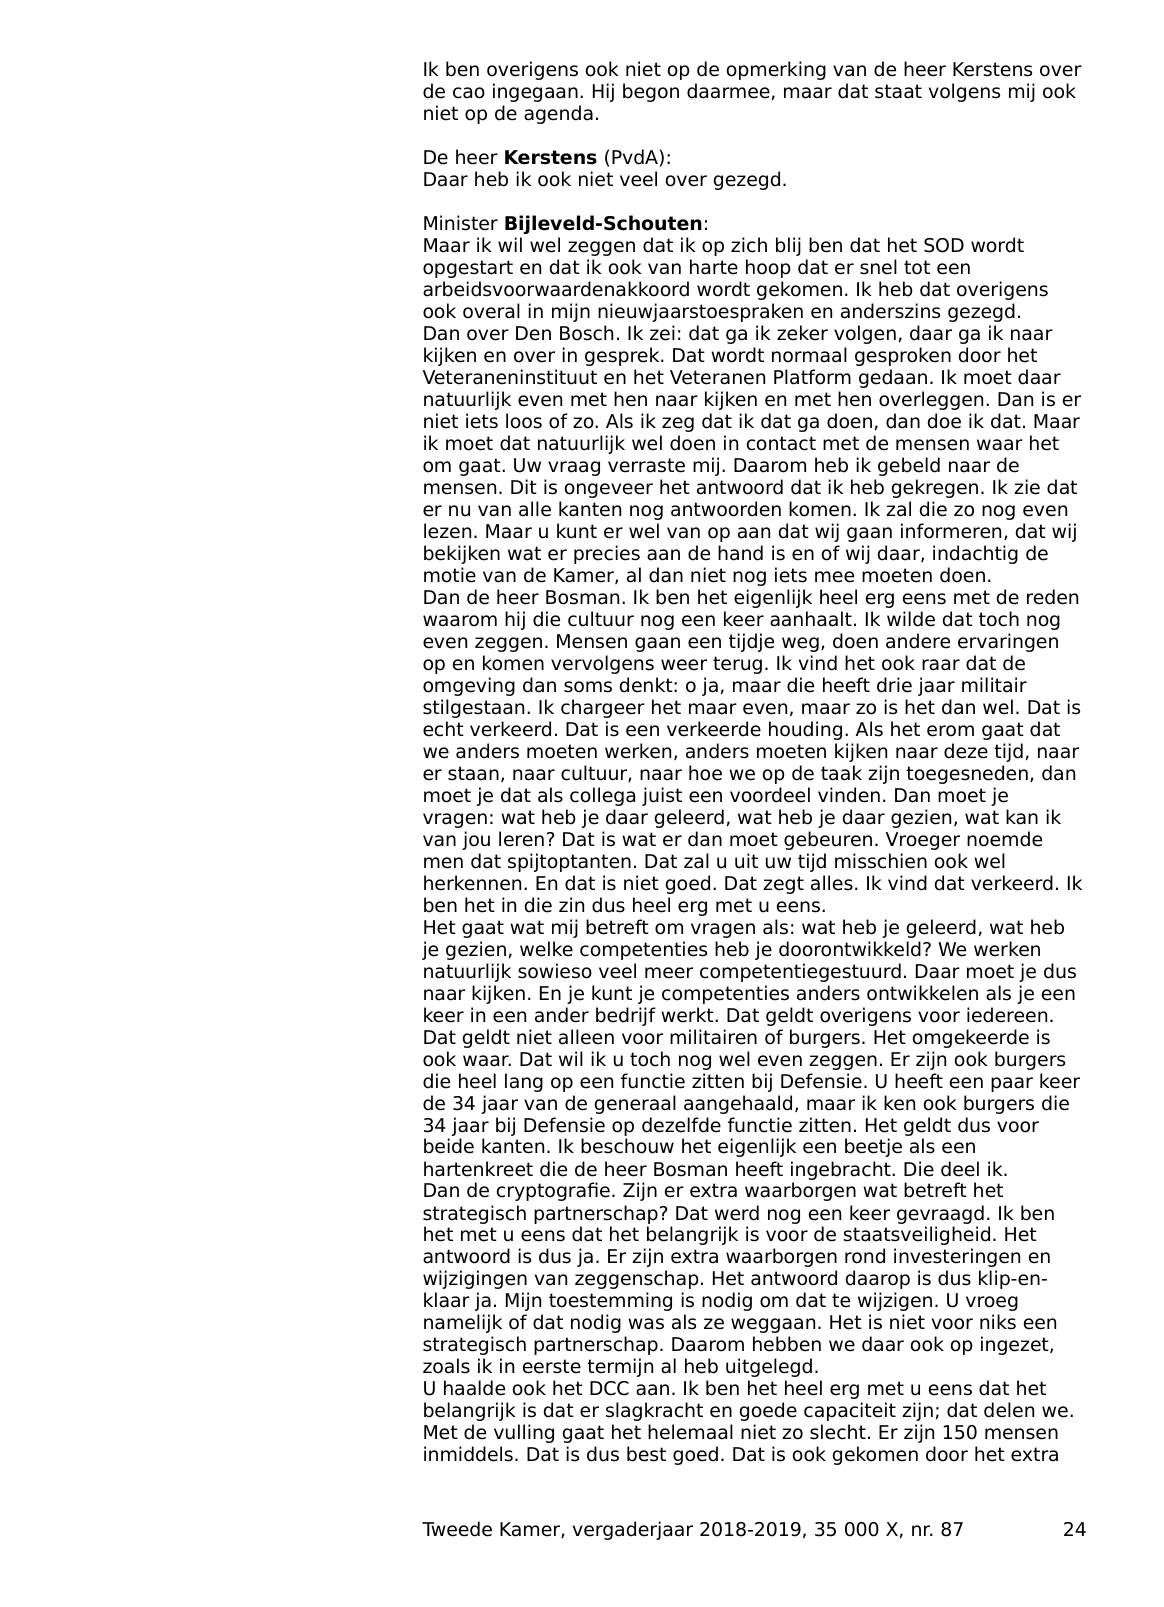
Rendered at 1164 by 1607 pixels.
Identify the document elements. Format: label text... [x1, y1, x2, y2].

text Dan de heer Bosman. Ik ben het eigenlijk heel erg eens met de reden waarom hij die cultuur nog een keer aanhaalt. Ik wilde dat toch nog even zeggen. Mensen gaan een tijdje weg, doen andere ervaringen op en komen vervolgens weer terug. Ik vind het ook raar dat de omgeving dan soms denkt: o ja, maar die heeft drie jaar militair stilgestaan. Ik chargeer het maar even, maar zo is het dan wel. Dat is echt verkeerd. Dat is een verkeerde houding. Als het erom gaat dat we anders moeten werken, anders moeten kijken naar deze tijd, naar er staan, naar cultuur, naar hoe we op de taak zijn toegesneden, dan moet je dat als collega juist een voordeel vinden. Dan moet je vragen: wat heb je daar geleerd, wat heb je daar gezien, wat kan ik van jou leren? Dat is wat er dan moet gebeuren. Vroeger noemde men dat spijtoptanten. Dat zal u uit uw tijd misschien ook wel herkennen. En dat is niet goed. Dat zegt alles. Ik vind dat verkeerd. Ik ben het in die zin dus heel erg met u eens. [422, 587, 1087, 917]
text Dan over Den Bosch. Ik zei: dat ga ik zeker volgen, daar ga ik naar kijken en over in gesprek. Dat wordt normaal gesproken door het Veteraneninstituut en het Veteranen Platform gedaan. Ik moet daar natuurlijk even met hen naar kijken en met hen overleggen. Dan is er niet iets loos of zo. Als ik zeg dat ik dat ga doen, dan doe ik dat. Maar ik moet dat natuurlijk wel doen in contact met de mensen waar het om gaat. Uw vraag verraste mij. Daarom heb ik gebeld naar de mensen. Dit is ongeveer het antwoord dat ik heb gekregen. Ik zie dat er nu van alle kanten nog antwoorden komen. Ik zal die zo nog even lezen. Maar u kunt er wel van op aan dat wij gaan informeren, dat wij bekijken wat er precies aan de hand is en of wij daar, indachtig de motie van de Kamer, al dan niet nog iets mee moeten doen. [422, 323, 1087, 587]
text Ik ben overigens ook niet op de opmerking van de heer Kerstens over de cao ingegaan. Hij begon daarmee, maar dat staat volgens mij ook niet op de agenda. [422, 59, 1087, 125]
text Het gaat wat mij betreft om vragen als: wat heb je geleerd, wat heb je gezien, welke competenties heb je doorontwikkeld? We werken natuurlijk sowieso veel meer competentiegestuurd. Daar moet je dus naar kijken. En je kunt je competenties anders ontwikkelen als je een keer in een ander bedrijf werkt. Dat geldt overigens voor iedereen. Dat geldt niet alleen voor militairen of burgers. Het omgekeerde is ook waar. Dat wil ik u toch nog wel even zeggen. Er zijn ook burgers die heel lang op een functie zitten bij Defensie. U heeft een paar keer de 34 jaar van de generaal aangehaald, maar ik ken ook burgers die 34 jaar bij Defensie op dezelfde functie zitten. Het geldt dus voor beide kanten. Ik beschouw het eigenlijk een beetje als een hartenkreet die de heer Bosman heeft ingebracht. Die deel ik. [422, 917, 1087, 1180]
text Dan de cryptografie. Zijn er extra waarborgen wat betreft het strategisch partnerschap? Dat werd nog een keer gevraagd. Ik ben het met u eens dat het belangrijk is voor de staatsveiligheid. Het antwoord is dus ja. Er zijn extra waarborgen rond investeringen en wijzigingen van zeggenschap. Het antwoord daarop is dus klip-en-klaar ja. Mijn toestemming is nodig om dat te wijzigen. U vroeg namelijk of dat nodig was als ze weggaan. Het is niet voor niks een strategisch partnerschap. Daarom hebben we daar ook op ingezet, zoals ik in eerste termijn al heb uitgelegd. [422, 1180, 1087, 1378]
text U haalde ook het DCC aan. Ik ben het heel erg met u eens dat het belangrijk is dat er slagkracht en goede capaciteit zijn; dat delen we. Met de vulling gaat het helemaal niet zo slecht. Er zijn 150 mensen inmiddels. Dat is dus best goed. Dat is ook gekomen door het extra [422, 1378, 1087, 1466]
text Minister Bijleveld-Schouten: [422, 213, 1087, 235]
text Maar ik wil wel zeggen dat ik op zich blij ben dat het SOD wordt opgestart en dat ik ook van harte hoop dat er snel tot een arbeidsvoorwaardenakkoord wordt gekomen. Ik heb dat overigens ook overal in mijn nieuwjaarstoespraken en anderszins gezegd. [422, 235, 1087, 323]
text De heer Kerstens (PvdA): [422, 147, 1087, 169]
text Daar heb ik ook niet veel over gezegd. [422, 169, 1087, 191]
